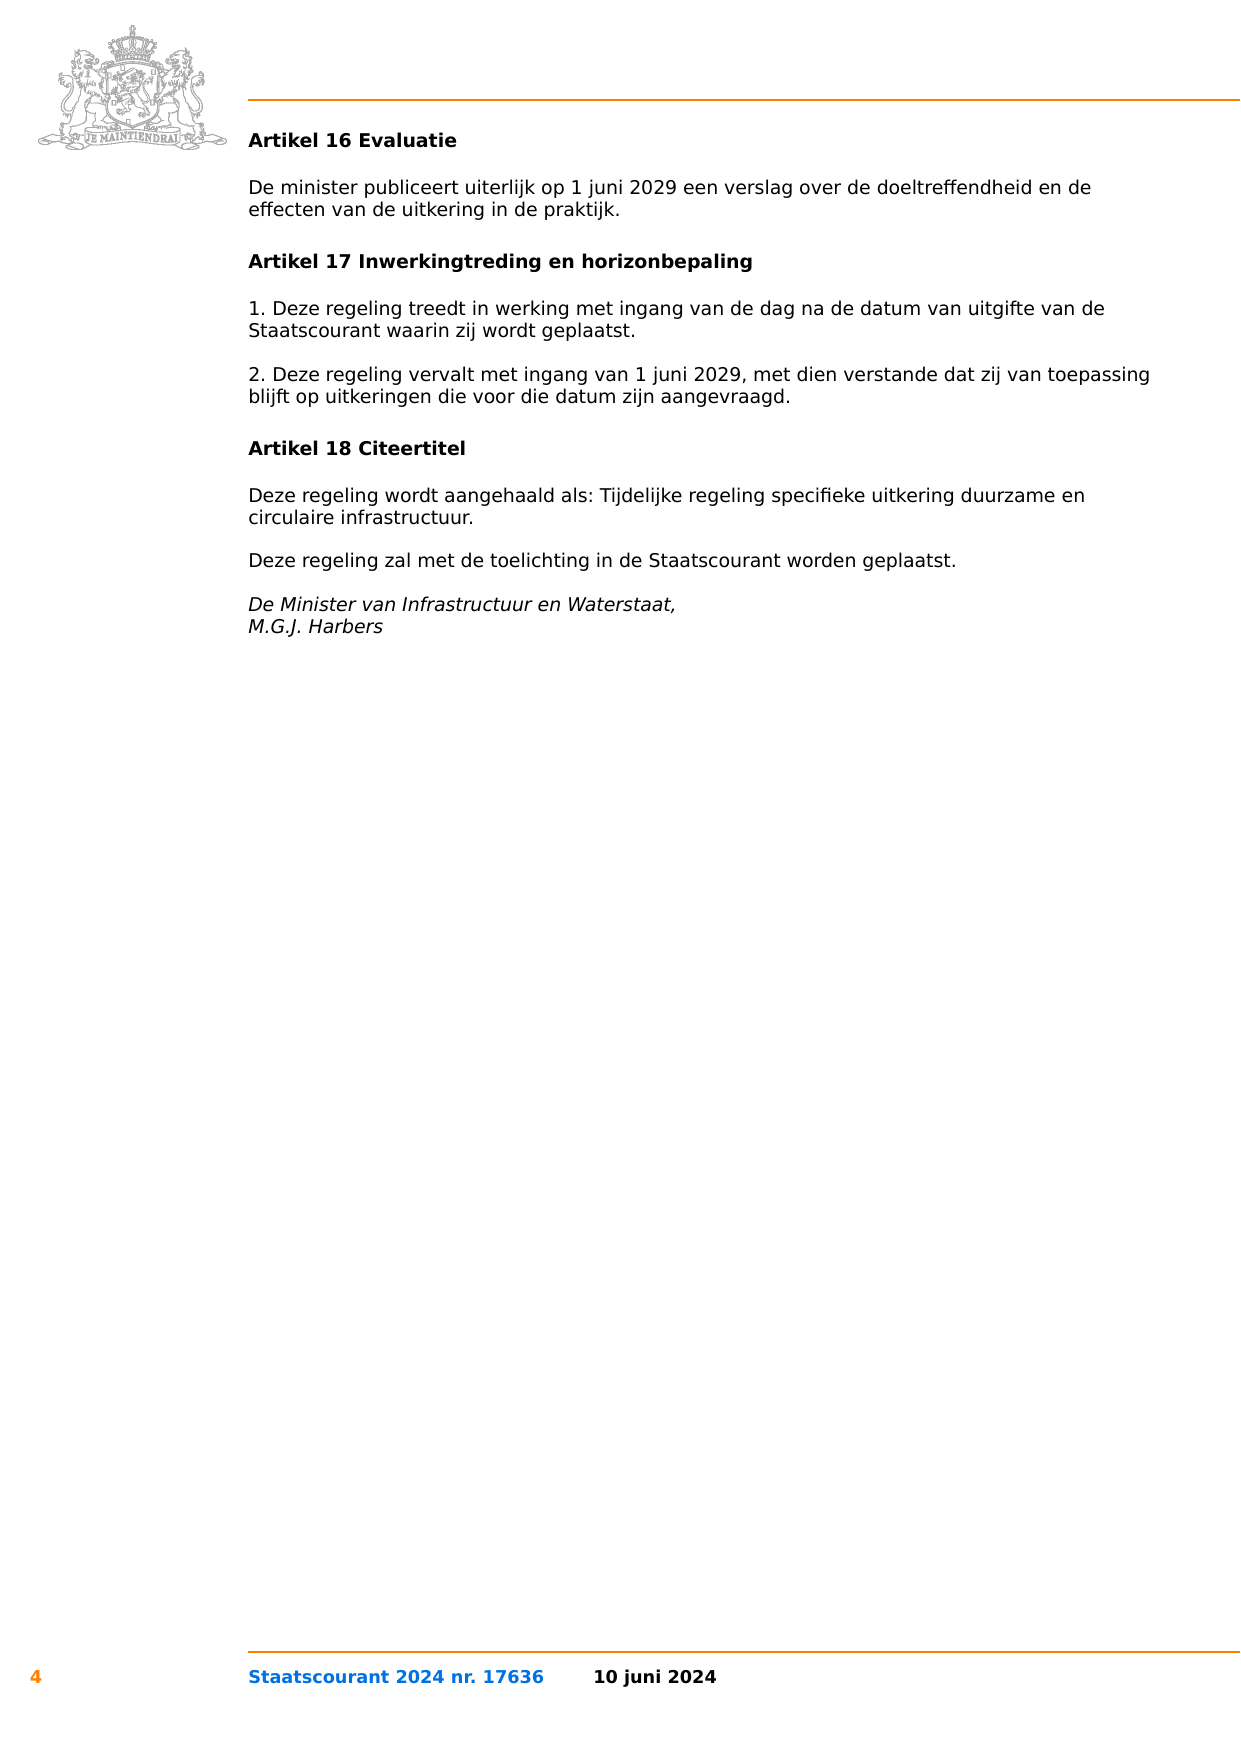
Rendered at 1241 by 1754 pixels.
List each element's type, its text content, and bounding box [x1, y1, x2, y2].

picture [38, 25, 227, 150]
text Deze regeling wordt aangehaald als: Tijdelijke regeling specifieke uitkering duurzame en circulaire infrastructuur. [248, 484, 1163, 528]
subtitle Artikel 16 Evaluatie [248, 130, 1163, 152]
subtitle Artikel 17 Inwerkingtreding en horizonbepaling [248, 251, 1163, 273]
text Deze regeling zal met de toelichting in de Staatscourant worden geplaatst. [248, 550, 1163, 572]
subtitle Artikel 18 Citeertitel [248, 438, 1163, 459]
text De Minister van Infrastructuur en Waterstaat, M.G.J. Harbers [248, 594, 1163, 638]
text 2. Deze regeling vervalt met ingang van 1 juni 2029, met dien verstande dat zij van toepassing blijft op uitkeringen die voor die datum zijn aangevraagd. [248, 364, 1163, 408]
text 1. Deze regeling treedt in werking met ingang van de dag na de datum van uitgifte van de Staatscourant waarin zij wordt geplaatst. [248, 298, 1163, 342]
text De minister publiceert uiterlijk op 1 juni 2029 een verslag over de doeltreffendheid en de effecten van de uitkering in de praktijk. [248, 177, 1163, 221]
